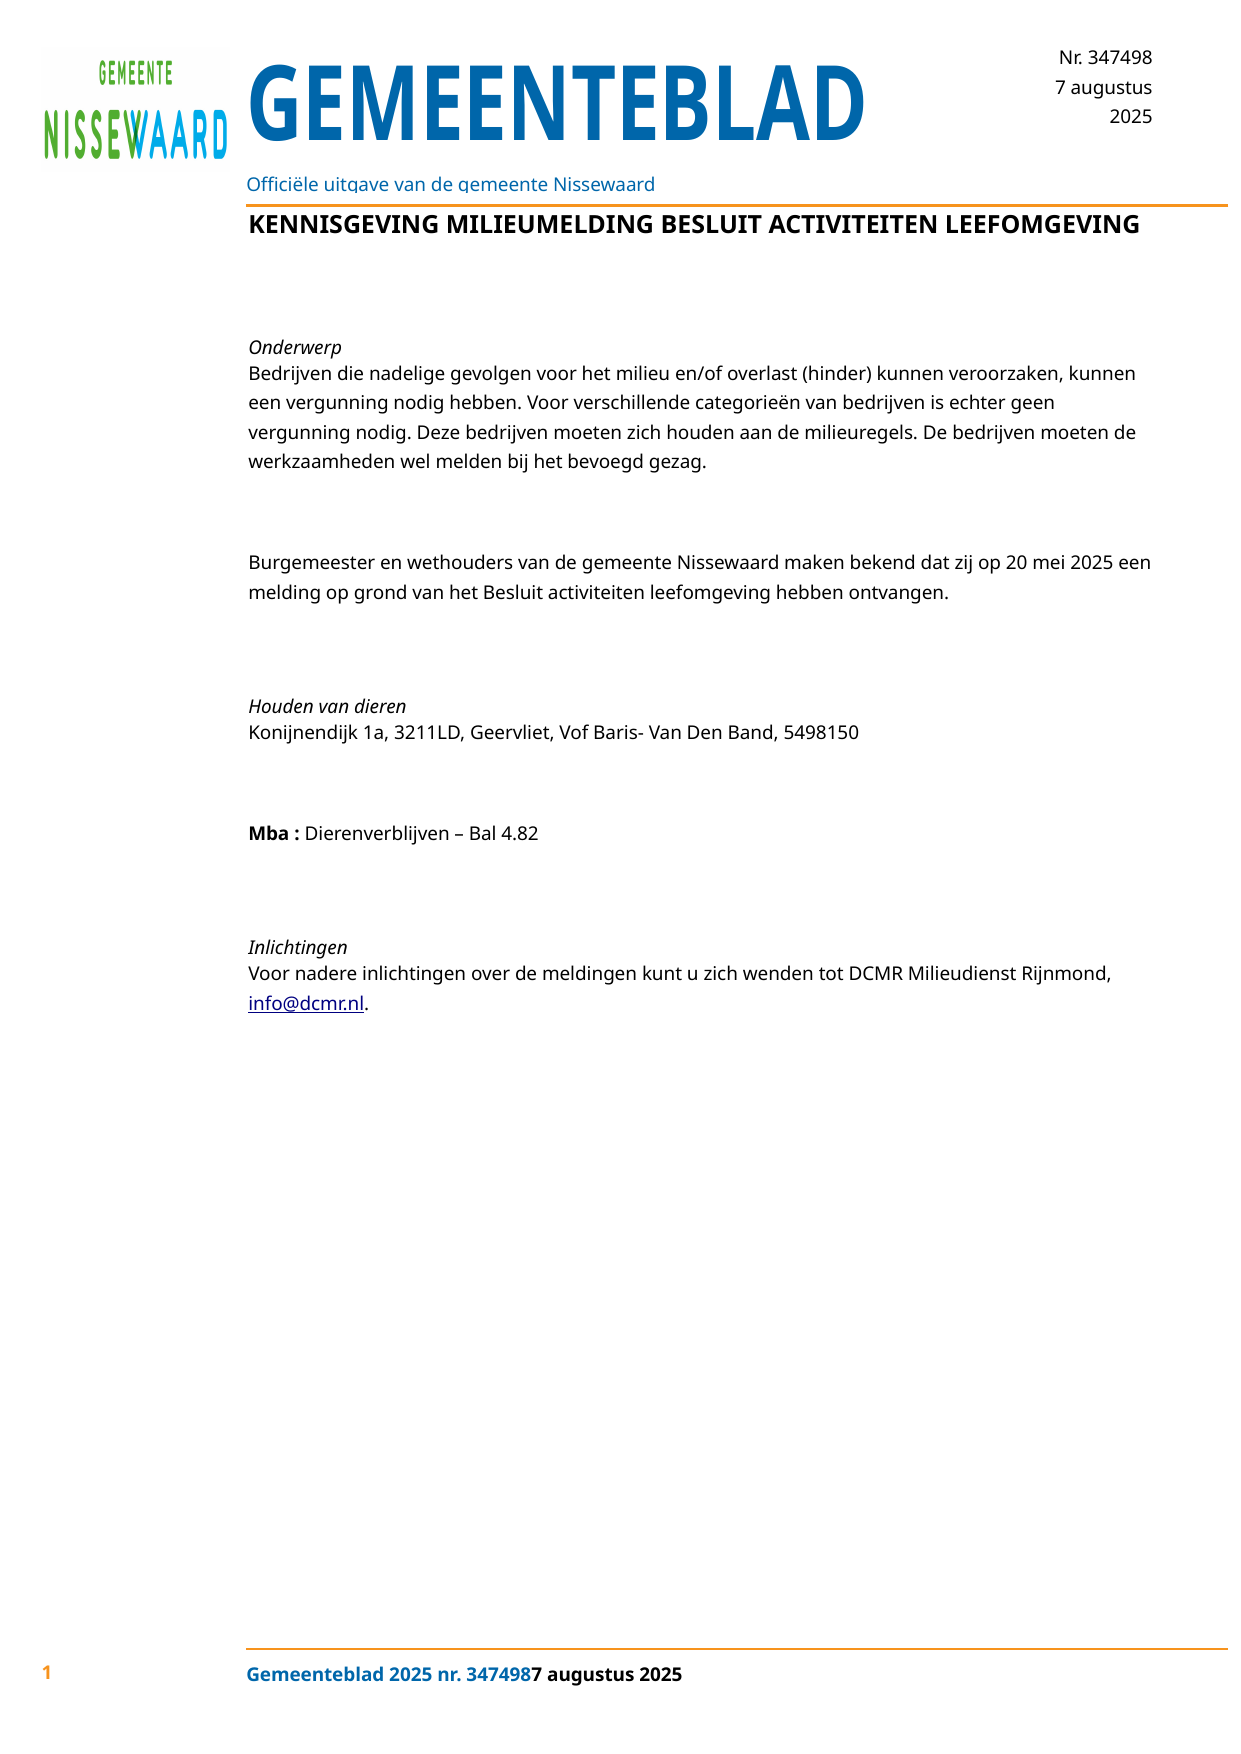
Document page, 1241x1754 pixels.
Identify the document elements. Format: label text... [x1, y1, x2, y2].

text Bedrijven die nadelige gevolgen voor het milieu en/of overlast (hinder) kunnen veroorzaken, kunnen een vergunning nodig hebben. Voor verschillende categorieën van bedrijven is echter geen vergunning nodig. Deze bedrijven moeten zich houden aan de milieuregels. De bedrijven moeten de werkzaamheden wel melden bij het bevoegd gezag. [248, 360, 1152, 474]
text Voor nadere inlichtingen over de meldingen kunt u zich wenden tot DCMR Milieudienst Rijnmond, info@dcmr.nl. [248, 960, 1152, 1016]
text Houden van dieren [248, 693, 1152, 719]
text Mba : Dierenverblijven – Bal 4.82 [248, 820, 1152, 846]
text Onderwerp [248, 334, 1152, 360]
picture [41, 47, 231, 172]
text Inlichtingen [248, 934, 1152, 960]
text KENNISGEVING MILIEUMELDING BESLUIT ACTIVITEITEN LEEFOMGEVING [248, 207, 1152, 241]
text Konijnendijk 1a, 3211LD, Geervliet, Vof Baris- Van Den Band, 5498150 [248, 719, 1152, 745]
text Burgemeester en wethouders van de gemeente Nissewaard maken bekend dat zij op 20 mei 2025 een melding op grond van het Besluit activiteiten leefomgeving hebben ontvangen. [248, 549, 1152, 605]
